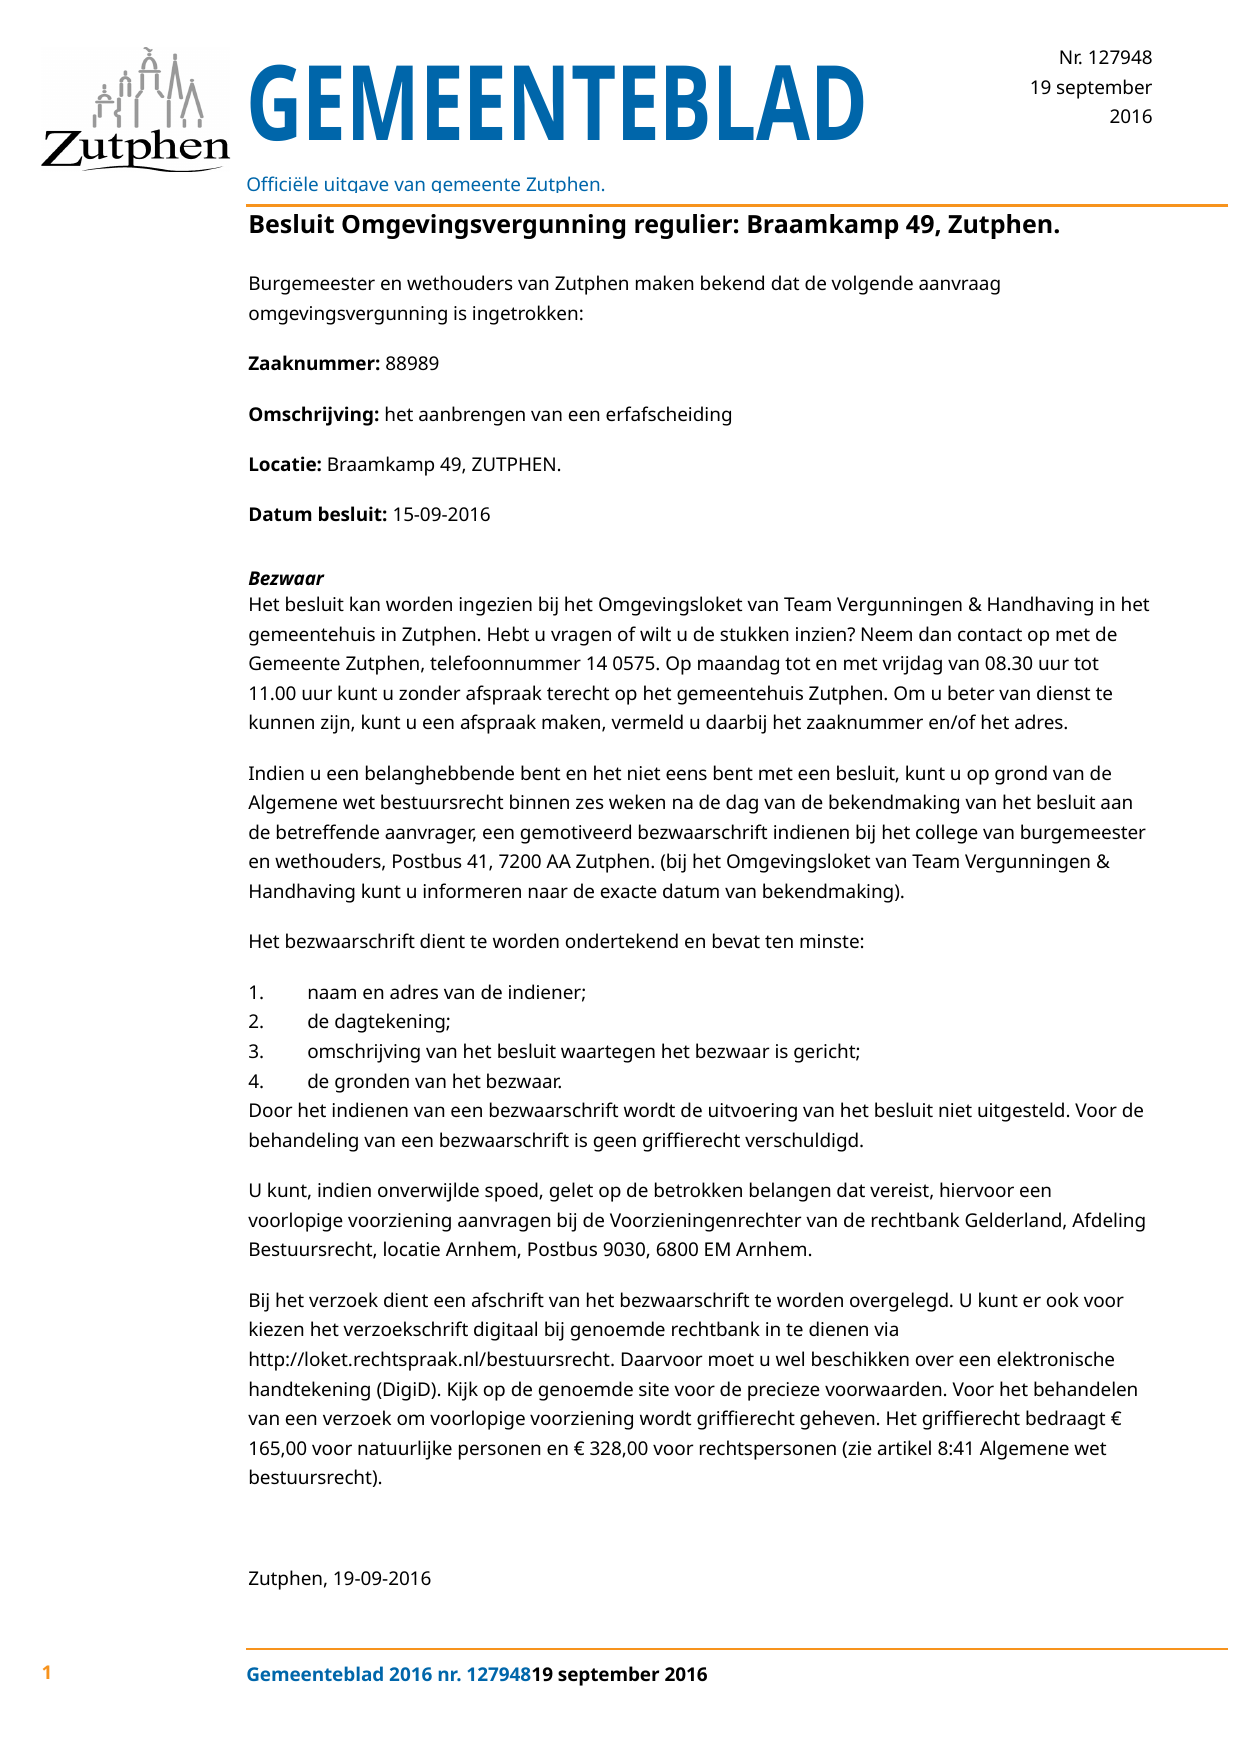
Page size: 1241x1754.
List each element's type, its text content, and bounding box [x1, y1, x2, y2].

list omschrijving van het besluit waartegen het bezwaar is gericht; [248, 1038, 1152, 1064]
text U kunt, indien onverwijlde spoed, gelet op de betrokken belangen dat vereist, hiervoor een voorlopige voorziening aanvragen bij de Voorzieningenrechter van de rechtbank Gelderland, Afdeling Bestuursrecht, locatie Arnhem, Postbus 9030, 6800 EM Arnhem. [248, 1177, 1152, 1262]
picture [41, 47, 231, 172]
text Burgemeester en wethouders van Zutphen maken bekend dat de volgende aanvraag omgevingsvergunning is ingetrokken: [248, 270, 1152, 326]
text Het besluit kan worden ingezien bij het Omgevingsloket van Team Vergunningen & Handhaving in het gemeentehuis in Zutphen. Hebt u vragen of wilt u de stukken inzien? Neem dan contact op met de Gemeente Zutphen, telefoonnummer 14 0575. Op maandag tot en met vrijdag van 08.30 uur tot 11.00 uur kunt u zonder afspraak terecht op het gemeentehuis Zutphen. Om u beter van dienst te kunnen zijn, kunt u een afspraak maken, vermeld u daarbij het zaaknummer en/of het adres. [248, 591, 1152, 735]
list de gronden van het bezwaar. [248, 1068, 1152, 1094]
text Indien u een belanghebbende bent en het niet eens bent met een besluit, kunt u op grond van de Algemene wet bestuursrecht binnen zes weken na de dag van de bekendmaking van het besluit aan de betreffende aanvrager, een gemotiveerd bezwaarschrift indienen bij het college van burgemeester en wethouders, Postbus 41, 7200 AA Zutphen. (bij het Omgevingsloket van Team Vergunningen & Handhaving kunt u informeren naar de exacte datum van bekendmaking). [248, 760, 1152, 904]
text Bij het verzoek dient een afschrift van het bezwaarschrift te worden overgelegd. U kunt er ook voor kiezen het verzoekschrift digitaal bij genoemde rechtbank in te dienen via http://loket.rechtspraak.nl/bestuursrecht. Daarvoor moet u wel beschikken over een elektronische handtekening (DigiD). Kijk op de genoemde site voor de precieze voorwaarden. Voor het behandelen van een verzoek om voorlopige voorziening wordt griffierecht geheven. Het griffierecht bedraagt € 165,00 voor natuurlijke personen en € 328,00 voor rechtspersonen (zie artikel 8:41 Algemene wet bestuursrecht). [248, 1287, 1152, 1490]
text Door het indienen van een bezwaarschrift wordt de uitvoering van het besluit niet uitgesteld. Voor de behandeling van een bezwaarschrift is geen griffierecht verschuldigd. [248, 1097, 1152, 1153]
list naam en adres van de indiener; [248, 979, 1152, 1005]
text Locatie: Braamkamp 49, ZUTPHEN. [248, 451, 1152, 477]
text Besluit Omgevingsvergunning regulier: Braamkamp 49, Zutphen. [248, 207, 1152, 241]
text Bezwaar [248, 566, 1152, 591]
text Zaaknummer: 88989 [248, 350, 1152, 376]
text Zutphen, 19-09-2016 [248, 1565, 1152, 1591]
text Datum besluit: 15-09-2016 [248, 502, 1152, 527]
text Het bezwaarschrift dient te worden ondertekend en bevat ten minste: [248, 929, 1152, 954]
text Omschrijving: het aanbrengen van een erfafscheiding [248, 401, 1152, 426]
list de dagtekening; [248, 1009, 1152, 1034]
